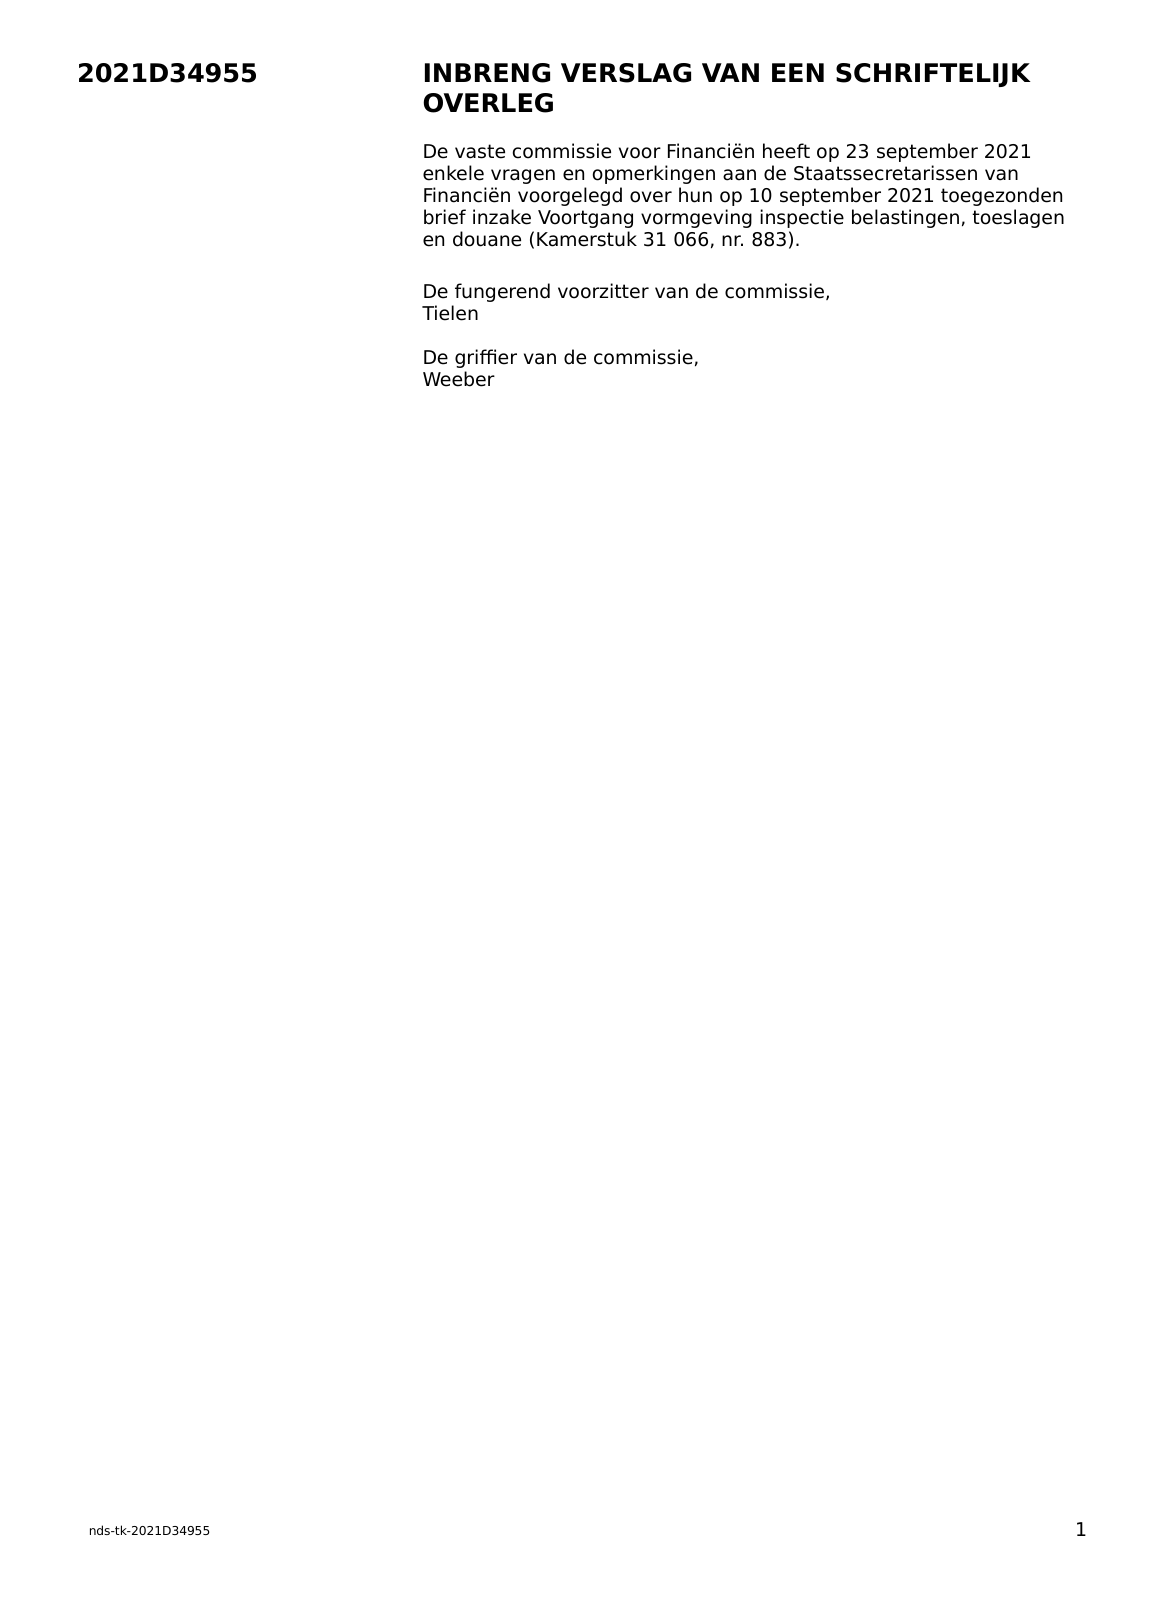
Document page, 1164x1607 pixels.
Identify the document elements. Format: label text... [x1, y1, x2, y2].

text De vaste commissie voor Financiën heeft op 23 september 2021 enkele vragen en opmerkingen aan de Staatssecretarissen van Financiën voorgelegd over hun op 10 september 2021 toegezonden brief inzake Voortgang vormgeving inspectie belastingen, toeslagen en douane (Kamerstuk 31 066, nr. 883). [422, 141, 1087, 251]
text 2021D34955 INBRENG VERSLAG VAN EEN SCHRIFTELIJK OVERLEG [77, 59, 1087, 118]
text De griffier van de commissie, Weeber [422, 347, 1087, 391]
text nds-tk-2021D34955 [88, 1524, 323, 1538]
text De fungerend voorzitter van de commissie, Tielen [422, 281, 1087, 324]
